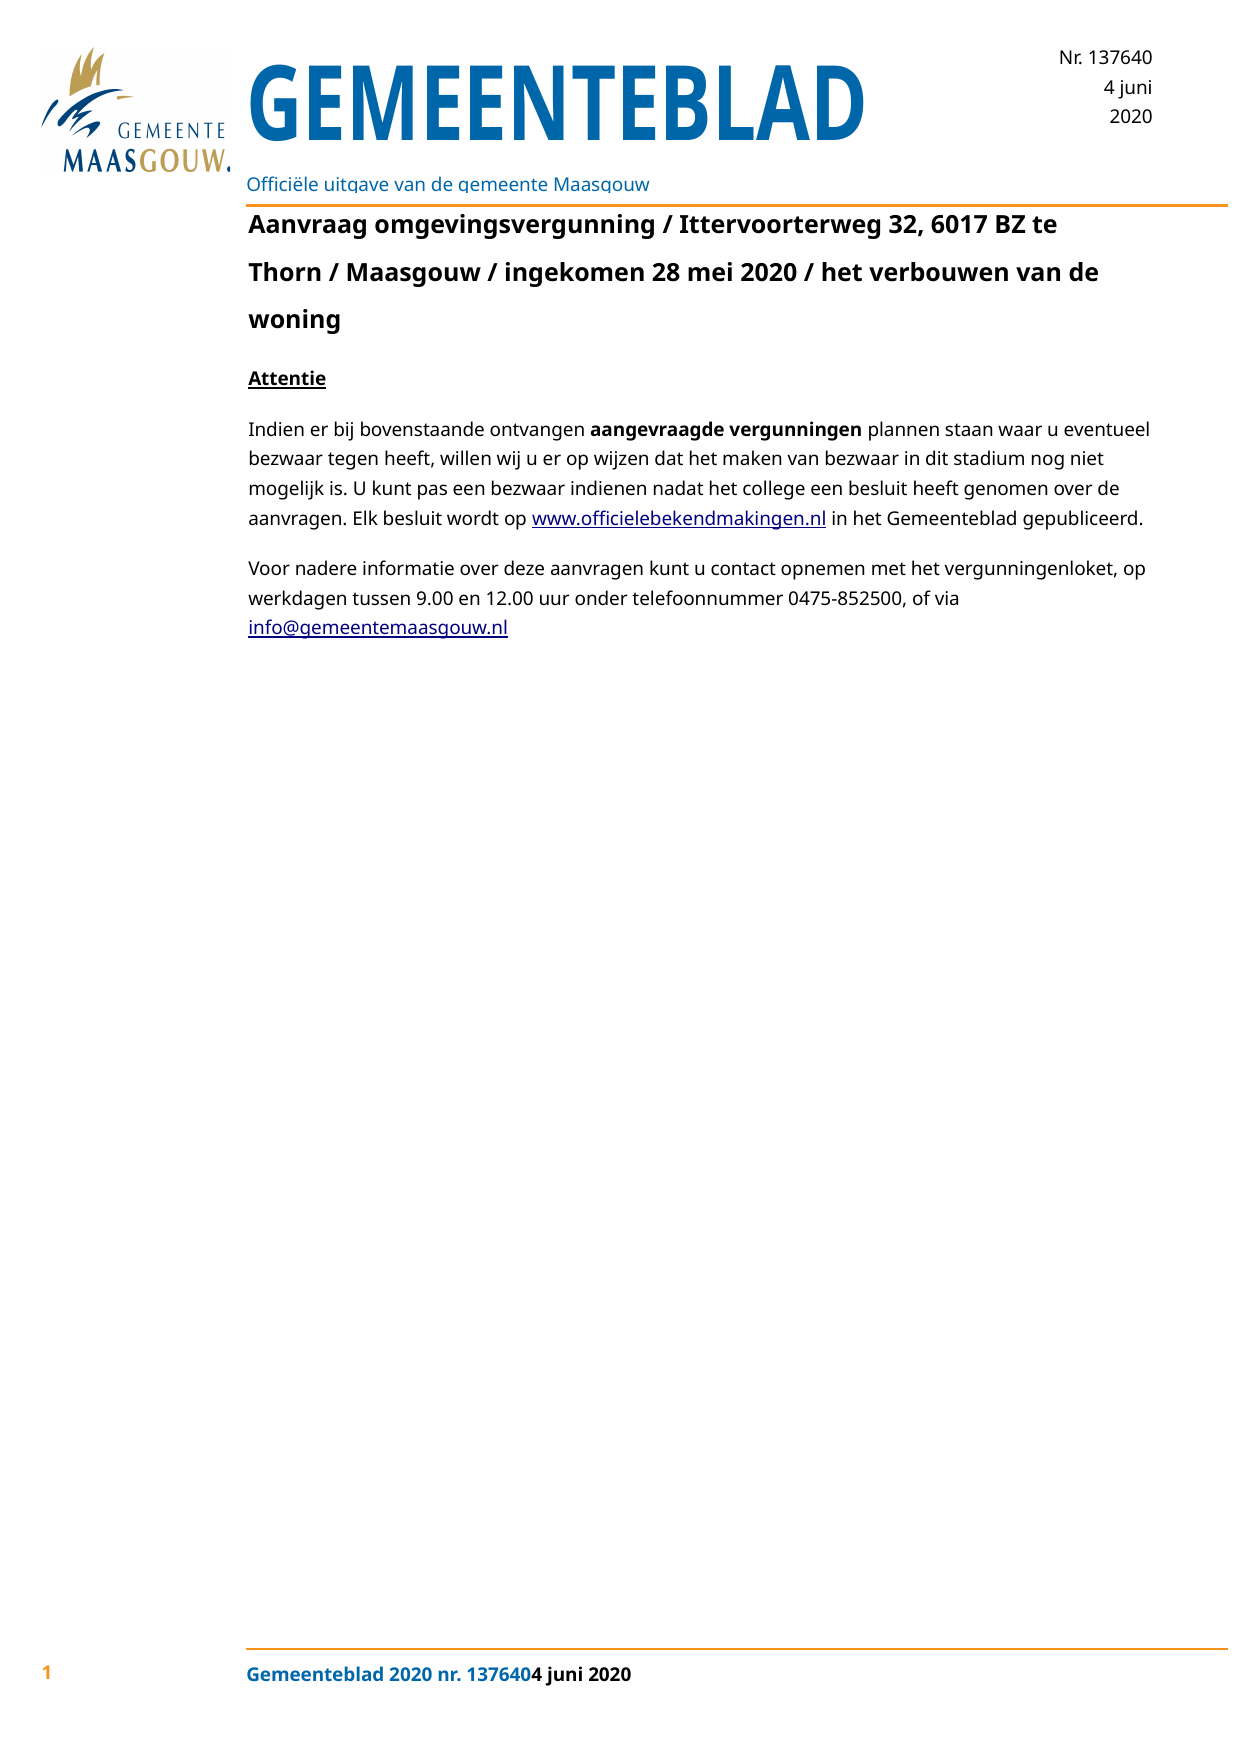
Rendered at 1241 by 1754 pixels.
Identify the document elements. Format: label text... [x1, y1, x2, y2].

picture [41, 47, 231, 172]
text Voor nadere informatie over deze aanvragen kunt u contact opnemen met het vergunningenloket, op werkdagen tussen 9.00 en 12.00 uur onder telefoonnummer 0475-852500, of via info@gemeentemaasgouw.nl [248, 555, 1152, 640]
text Indien er bij bovenstaande ontvangen aangevraagde vergunningen plannen staan waar u eventueel bezwaar tegen heeft, willen wij u er op wijzen dat het maken van bezwaar in dit stadium nog niet mogelijk is. U kunt pas een bezwaar indienen nadat het college een besluit heeft genomen over de aanvragen. Elk besluit wordt op www.officielebekendmakingen.nl in het Gemeenteblad gepubliceerd. [248, 416, 1152, 530]
text Attentie [248, 366, 1152, 391]
text Aanvraag omgevingsvergunning / Ittervoorterweg 32, 6017 BZ te Thorn / Maasgouw / ingekomen 28 mei 2020 / het verbouwen van de woning [248, 207, 1152, 336]
